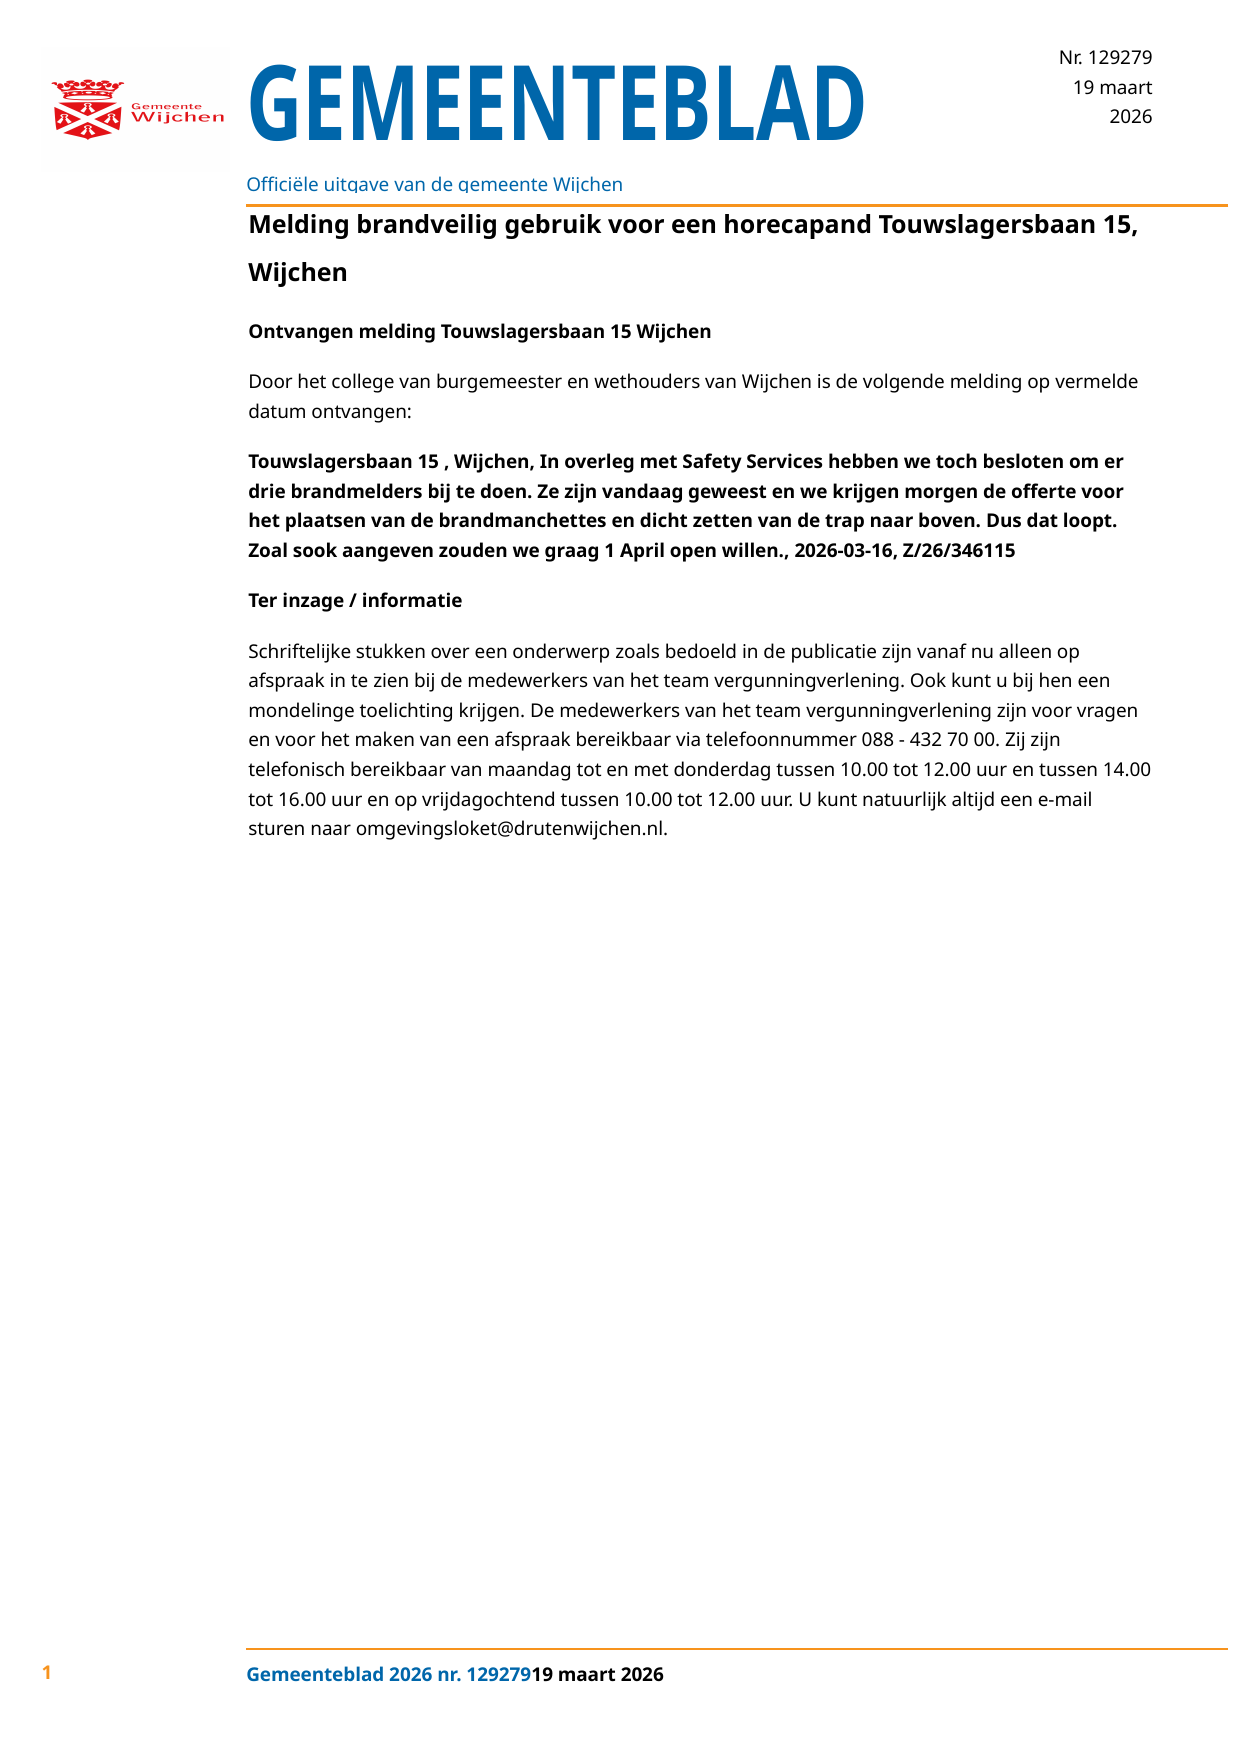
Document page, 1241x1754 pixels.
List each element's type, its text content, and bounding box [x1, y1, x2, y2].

text Ter inzage / informatie [248, 587, 1152, 613]
text Touwslagersbaan 15 , Wijchen, In overleg met Safety Services hebben we toch besloten om er drie brandmelders bij te doen. Ze zijn vandaag geweest en we krijgen morgen de offerte voor het plaatsen van de brandmanchettes en dicht zetten van de trap naar boven. Dus dat loopt. Zoal sook aangeven zouden we graag 1 April open willen., 2026-03-16, Z/26/346115 [248, 448, 1152, 563]
text Schriftelijke stukken over een onderwerp zoals bedoeld in de publicatie zijn vanaf nu alleen op afspraak in te zien bij de medewerkers van het team vergunningverlening. Ook kunt u bij hen een mondelinge toelichting krijgen. De medewerkers van het team vergunningverlening zijn voor vragen en voor het maken van een afspraak bereikbaar via telefoonnummer 088 - 432 70 00. Zij zijn telefonisch bereikbaar van maandag tot en met donderdag tussen 10.00 tot 12.00 uur en tussen 14.00 tot 16.00 uur en op vrijdagochtend tussen 10.00 tot 12.00 uur. U kunt natuurlijk altijd een e-mail sturen naar omgevingsloket@drutenwijchen.nl. [248, 638, 1152, 841]
text Ontvangen melding Touwslagersbaan 15 Wijchen [248, 318, 1152, 344]
text Door het college van burgemeester en wethouders van Wijchen is de volgende melding op vermelde datum ontvangen: [248, 368, 1152, 424]
picture [41, 47, 231, 172]
text Melding brandveilig gebruik voor een horecapand Touwslagersbaan 15, Wijchen [248, 207, 1152, 288]
